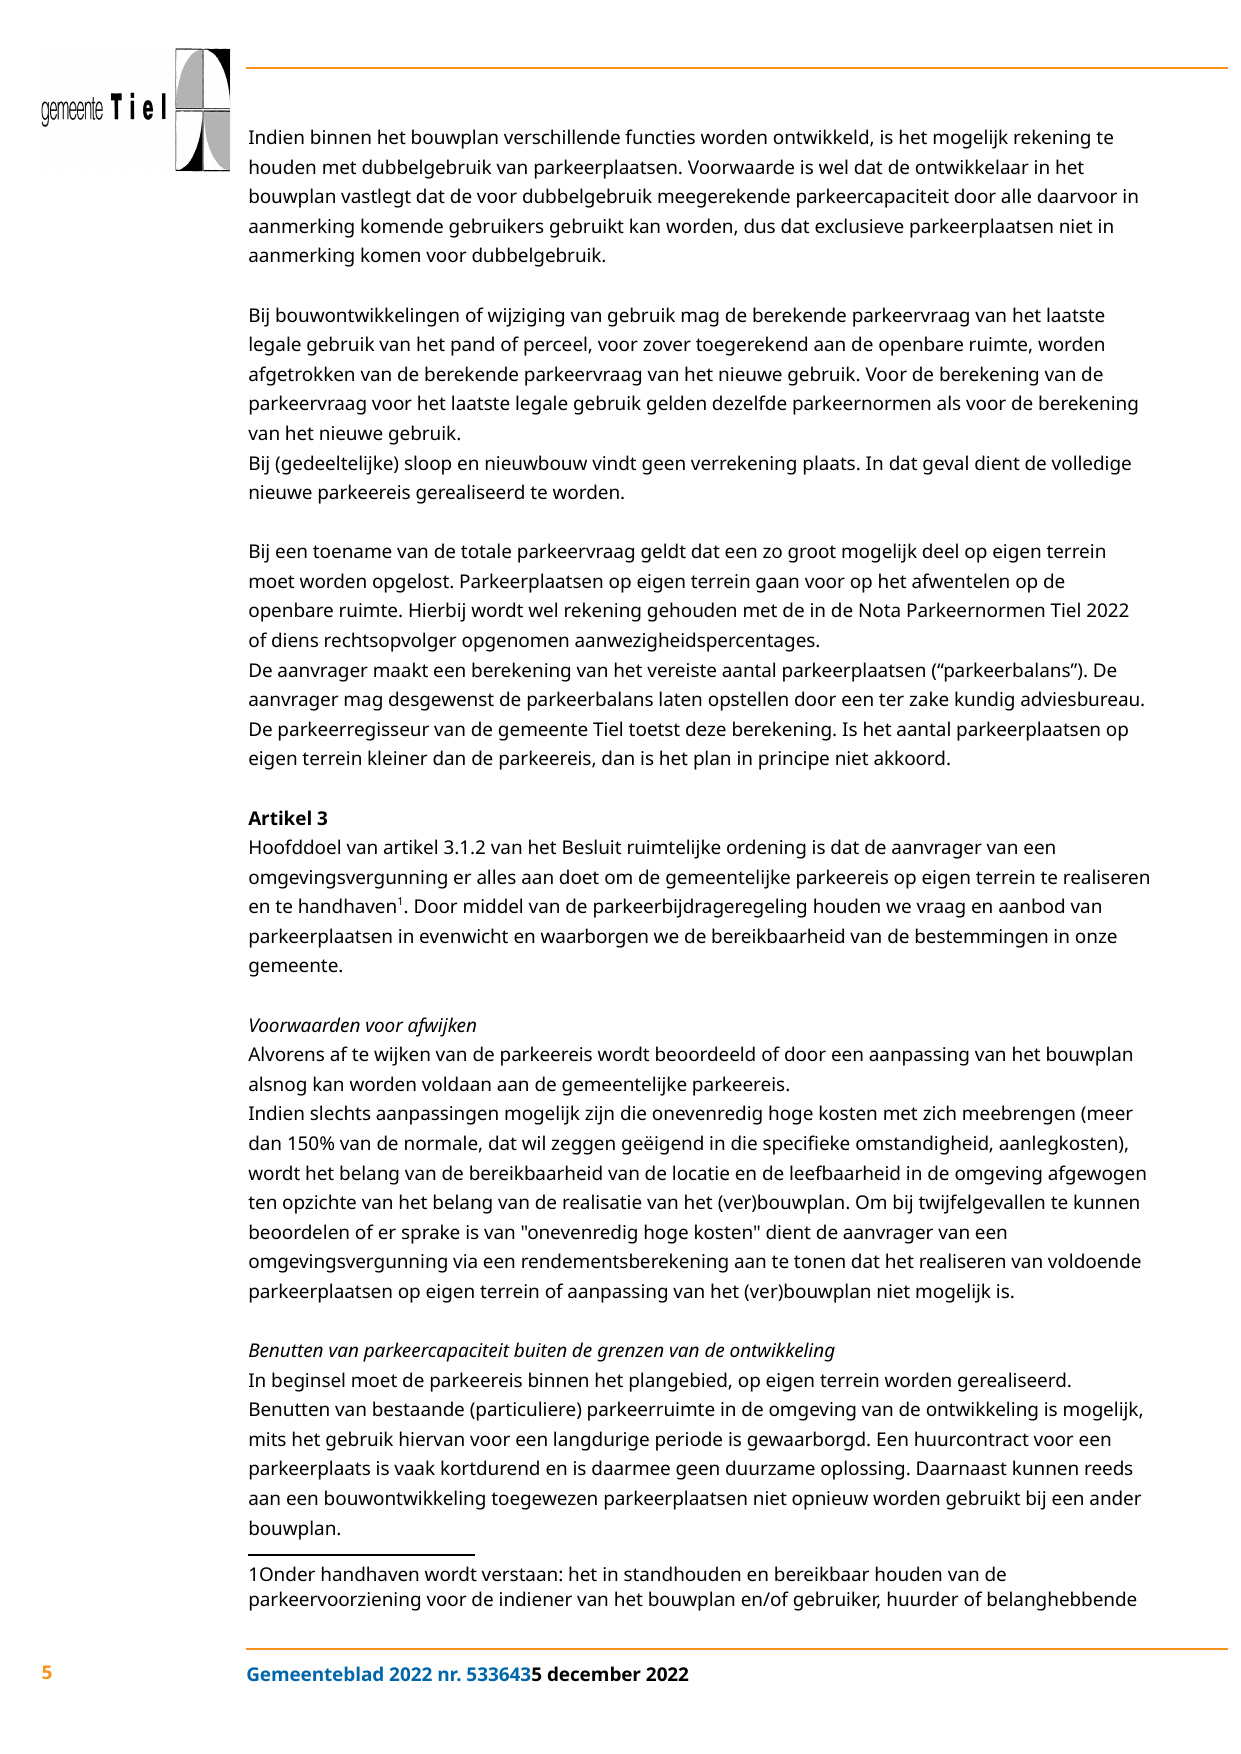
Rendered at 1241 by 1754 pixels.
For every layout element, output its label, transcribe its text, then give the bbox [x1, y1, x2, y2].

text Alvorens af te wijken van de parkeereis wordt beoordeeld of door een aanpassing van het bouwplan alsnog kan worden voldaan aan de gemeentelijke parkeereis. [248, 1041, 1152, 1097]
text Bij bouwontwikkelingen of wijziging van gebruik mag de berekende parkeervraag van het laatste legale gebruik van het pand of perceel, voor zover toegerekend aan de openbare ruimte, worden afgetrokken van de berekende parkeervraag van het nieuwe gebruik. Voor de berekening van de parkeervraag voor het laatste legale gebruik gelden dezelfde parkeernormen als voor de berekening van het nieuwe gebruik. [248, 302, 1152, 446]
text Onder handhaven wordt verstaan: het in standhouden en bereikbaar houden van de parkeervoorziening voor de indiener van het bouwplan en/of gebruiker, huurder of belanghebbende [248, 1561, 1152, 1612]
text Artikel 3 [248, 805, 1152, 831]
text De aanvrager maakt een berekening van het vereiste aantal parkeerplaatsen (“parkeerbalans”). De aanvrager mag desgewenst de parkeerbalans laten opstellen door een ter zake kundig adviesbureau. De parkeerregisseur van de gemeente Tiel toetst deze berekening. Is het aantal parkeerplaatsen op eigen terrein kleiner dan de parkeereis, dan is het plan in principe niet akkoord. [248, 657, 1152, 771]
text Bij een toename van de totale parkeervraag geldt dat een zo groot mogelijk deel op eigen terrein moet worden opgelost. Parkeerplaatsen op eigen terrein gaan voor op het afwentelen op de openbare ruimte. Hierbij wordt wel rekening gehouden met de in de Nota Parkeernormen Tiel 2022 of diens rechtsopvolger opgenomen aanwezigheidspercentages. [248, 538, 1152, 653]
text In beginsel moet de parkeereis binnen het plangebied, op eigen terrein worden gerealiseerd. Benutten van bestaande (particuliere) parkeerruimte in de omgeving van de ontwikkeling is mogelijk, mits het gebruik hiervan voor een langdurige periode is gewaarborgd. Een huurcontract voor een parkeerplaats is vaak kortdurend en is daarmee geen duurzame oplossing. Daarnaast kunnen reeds aan een bouwontwikkeling toegewezen parkeerplaatsen niet opnieuw worden gebruikt bij een ander bouwplan. [248, 1367, 1152, 1541]
text Benutten van parkeercapaciteit buiten de grenzen van de ontwikkeling [248, 1337, 1152, 1363]
text Voorwaarden voor afwijken [248, 1012, 1152, 1038]
text Bij (gedeeltelijke) sloop en nieuwbouw vindt geen verrekening plaats. In dat geval dient de volledige nieuwe parkeereis gerealiseerd te worden. [248, 450, 1152, 505]
text Hoofddoel van artikel 3.1.2 van het Besluit ruimtelijke ordening is dat de aanvrager van een omgevingsvergunning er alles aan doet om de gemeentelijke parkeereis op eigen terrein te realiseren en te handhaven. Door middel van de parkeerbijdrageregeling houden we vraag en aanbod van parkeerplaatsen in evenwicht en waarborgen we de bereikbaarheid van de bestemmingen in onze gemeente. [248, 834, 1152, 978]
picture [41, 47, 231, 172]
text Indien slechts aanpassingen mogelijk zijn die onevenredig hoge kosten met zich meebrengen (meer dan 150% van de normale, dat wil zeggen geëigend in die specifieke omstandigheid, aanlegkosten), wordt het belang van de bereikbaarheid van de locatie en de leefbaarheid in de omgeving afgewogen ten opzichte van het belang van de realisatie van het (ver)bouwplan. Om bij twijfelgevallen te kunnen beoordelen of er sprake is van "onevenredig hoge kosten" dient de aanvrager van een omgevingsvergunning via een rendementsberekening aan te tonen dat het realiseren van voldoende parkeerplaatsen op eigen terrein of aanpassing van het (ver)bouwplan niet mogelijk is. [248, 1101, 1152, 1304]
text Indien binnen het bouwplan verschillende functies worden ontwikkeld, is het mogelijk rekening te houden met dubbelgebruik van parkeerplaatsen. Voorwaarde is wel dat de ontwikkelaar in het bouwplan vastlegt dat de voor dubbelgebruik meegerekende parkeercapaciteit door alle daarvoor in aanmerking komende gebruikers gebruikt kan worden, dus dat exclusieve parkeerplaatsen niet in aanmerking komen voor dubbelgebruik. [248, 124, 1152, 268]
